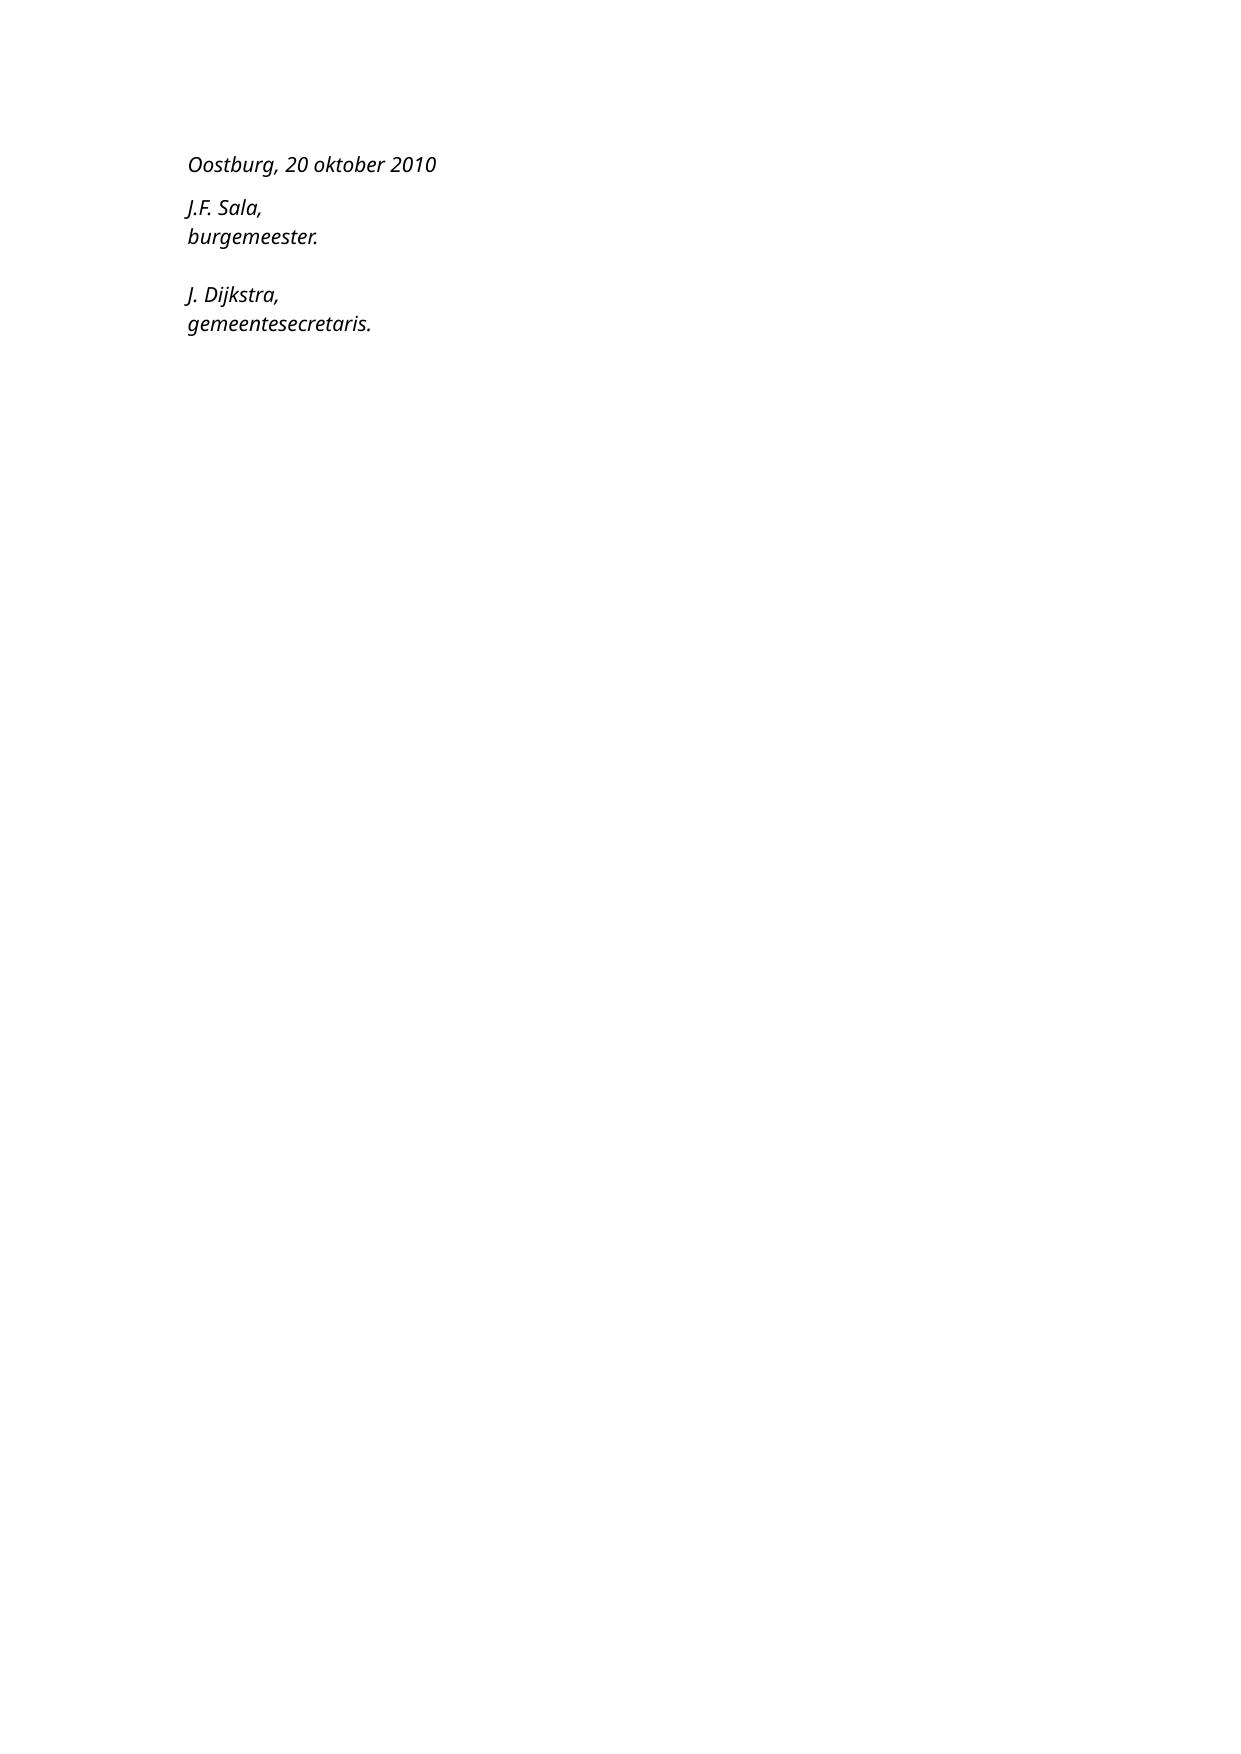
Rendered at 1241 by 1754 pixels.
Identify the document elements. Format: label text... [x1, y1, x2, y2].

text gemeentesecretaris. [187, 309, 1053, 337]
text burgemeester. [187, 222, 1053, 250]
text J.F. Sala, [187, 193, 1053, 222]
text Oostburg, 20 oktober 2010 [187, 150, 1053, 178]
text J. Dijkstra, [187, 280, 1053, 309]
